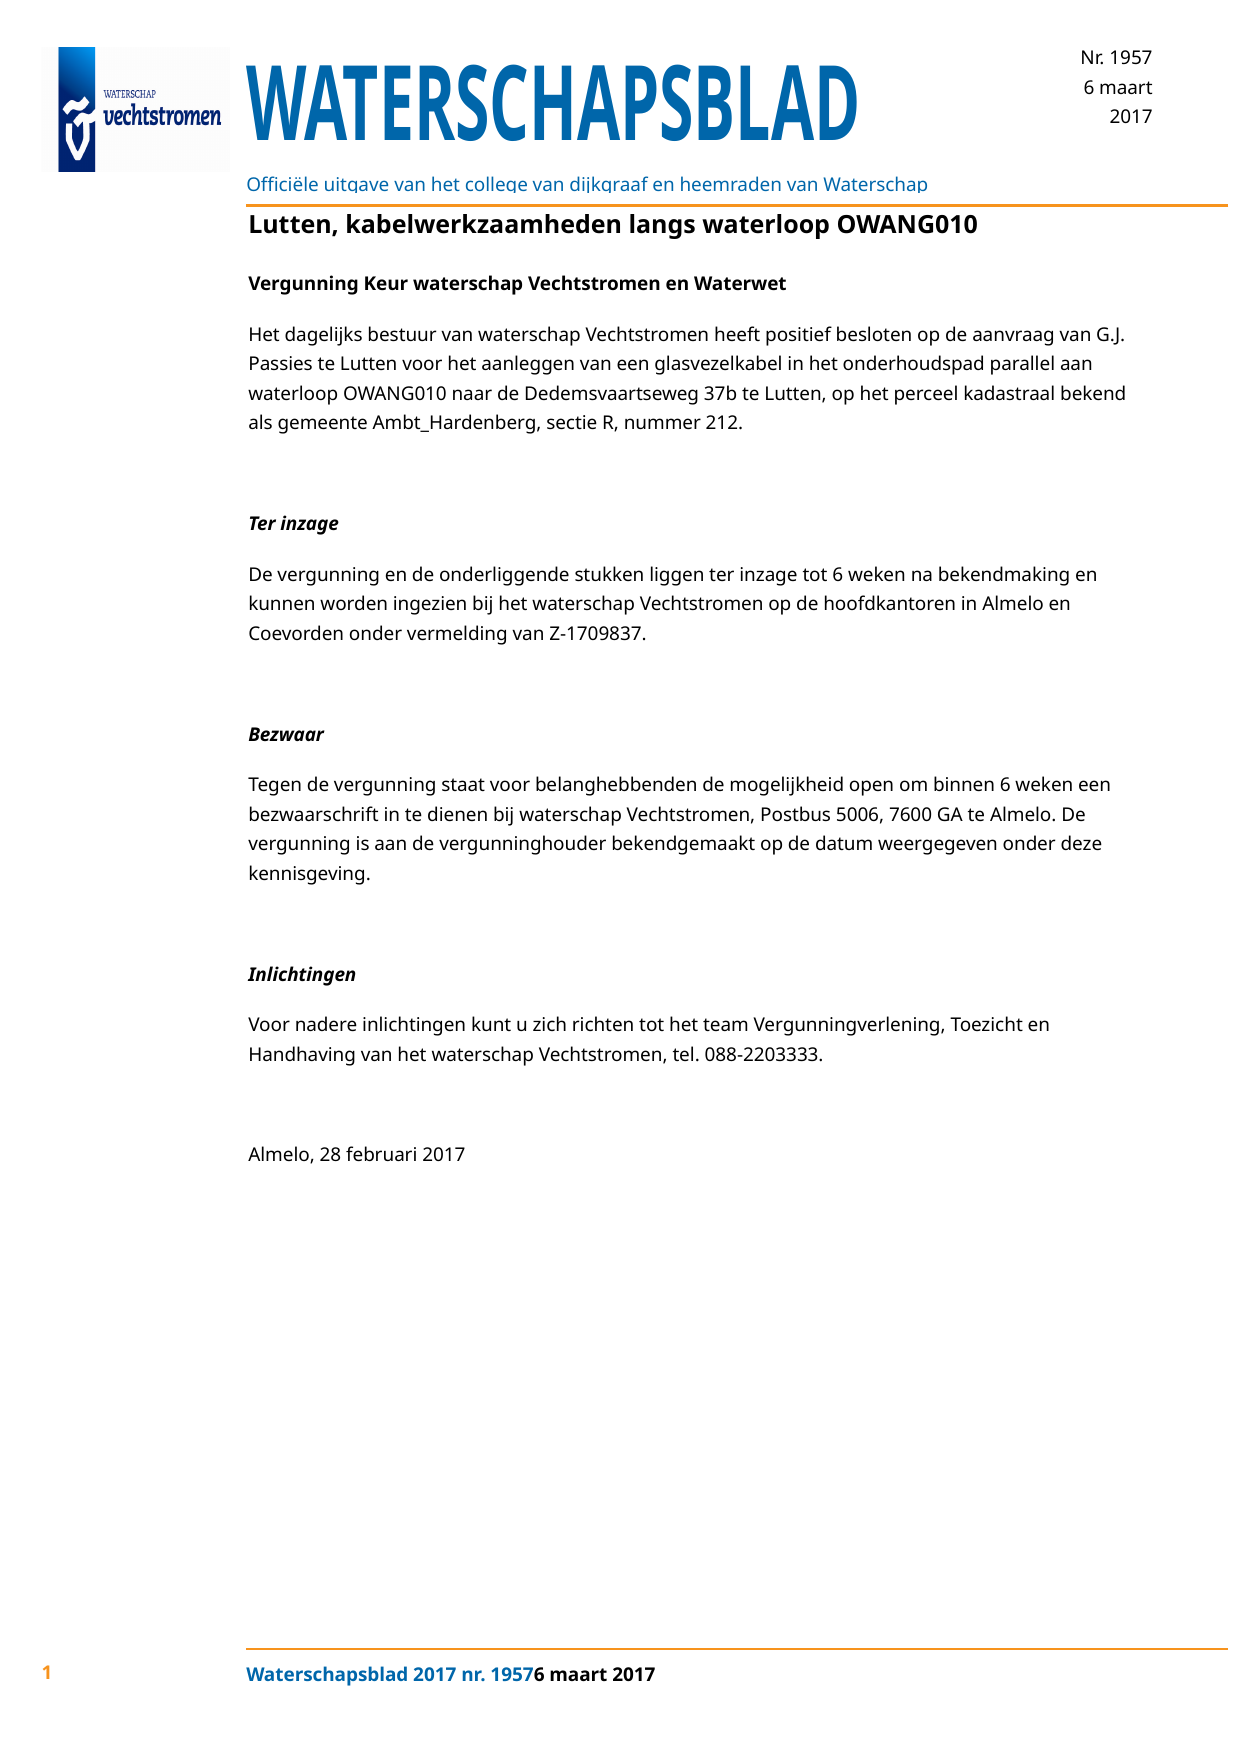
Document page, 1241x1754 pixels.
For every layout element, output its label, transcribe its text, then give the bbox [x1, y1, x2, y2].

text Ter inzage [248, 510, 1152, 536]
text Bezwaar [248, 721, 1152, 746]
text De vergunning en de onderliggende stukken liggen ter inzage tot 6 weken na bekendmaking en kunnen worden ingezien bij het waterschap Vechtstromen op de hoofdkantoren in Almelo en Coevorden onder vermelding van Z-1709837. [248, 561, 1152, 646]
text Lutten, kabelwerkzaamheden langs waterloop OWANG010 [248, 207, 1152, 241]
text Vergunning Keur waterschap Vechtstromen en Waterwet [248, 270, 1152, 296]
text Almelo, 28 februari 2017 [248, 1142, 1152, 1167]
text Voor nadere inlichtingen kunt u zich richten tot het team Vergunningverlening, Toezicht en Handhaving van het waterschap Vechtstromen, tel. 088-2203333. [248, 1011, 1152, 1066]
picture [41, 47, 231, 172]
text Het dagelijks bestuur van waterschap Vechtstromen heeft positief besloten op de aanvraag van G.J. Passies te Lutten voor het aanleggen van een glasvezelkabel in het onderhoudspad parallel aan waterloop OWANG010 naar de Dedemsvaartseweg 37b te Lutten, op het perceel kadastraal bekend als gemeente Ambt_Hardenberg, sectie R, nummer 212. [248, 321, 1152, 435]
text Tegen de vergunning staat voor belanghebbenden de mogelijkheid open om binnen 6 weken een bezwaarschrift in te dienen bij waterschap Vechtstromen, Postbus 5006, 7600 GA te Almelo. De vergunning is aan de vergunninghouder bekendgemaakt op de datum weergegeven onder deze kennisgeving. [248, 771, 1152, 886]
text Inlichtingen [248, 961, 1152, 986]
